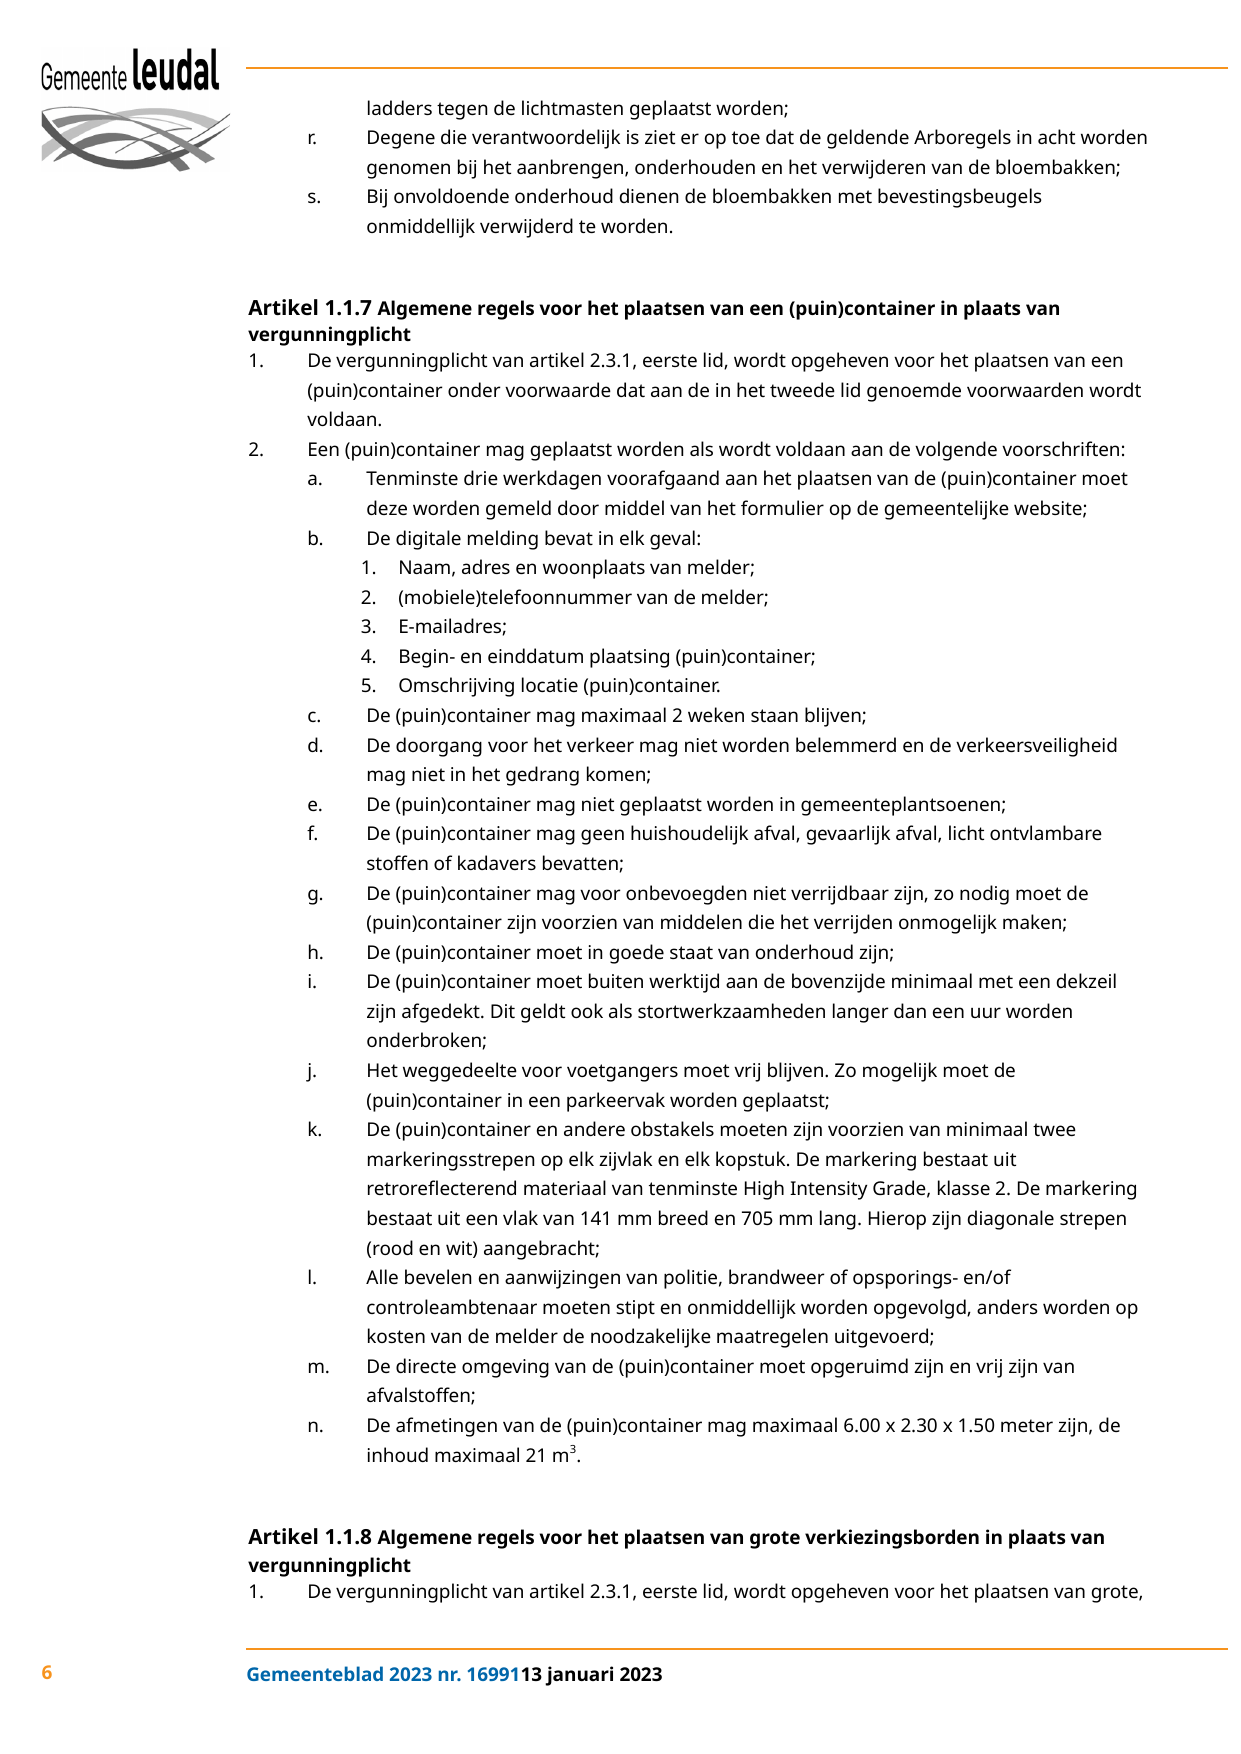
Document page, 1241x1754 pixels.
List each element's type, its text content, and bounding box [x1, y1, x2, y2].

list Begin- en einddatum plaatsing (puin)container; [361, 643, 1152, 669]
list Bij onvoldoende onderhoud dienen de bloembakken met bevestingsbeugels onmiddellijk verwijderd te worden. [307, 183, 1152, 239]
list De vergunningplicht van artikel 2.3.1, eerste lid, wordt opgeheven voor het plaatsen van grote, [248, 1579, 1152, 1604]
list De (puin)container en andere obstakels moeten zijn voorzien van minimaal twee markeringsstrepen op elk zijvlak en elk kopstuk. De markering bestaat uit retroreflecterend materiaal van tenminste High Intensity Grade, klasse 2. De markering bestaat uit een vlak van 141 mm breed en 705 mm lang. Hierop zijn diagonale strepen (rood en wit) aangebracht; [307, 1116, 1152, 1261]
list ladders tegen de lichtmasten geplaatst worden; [307, 95, 1152, 121]
list Omschrijving locatie (puin)container. [361, 673, 1152, 698]
list Degene die verantwoordelijk is ziet er op toe dat de geldende Arboregels in acht worden genomen bij het aanbrengen, onderhouden en het verwijderen van de bloembakken; [307, 124, 1152, 180]
list De (puin)container mag voor onbevoegden niet verrijdbaar zijn, zo nodig moet de (puin)container zijn voorzien van middelen die het verrijden onmogelijk maken; [307, 880, 1152, 935]
list De afmetingen van de (puin)container mag maximaal 6.00 x 2.30 x 1.50 meter zijn, de inhoud maximaal 21 m3. [307, 1412, 1152, 1468]
list E-mailadres; [361, 613, 1152, 639]
list De (puin)container moet buiten werktijd aan de bovenzijde minimaal met een dekzeil zijn afgedekt. Dit geldt ook als stortwerkzaamheden langer dan een uur worden onderbroken; [307, 968, 1152, 1053]
list Naam, adres en woonplaats van melder; [361, 554, 1152, 580]
list Een (puin)container mag geplaatst worden als wordt voldaan aan de volgende voorschriften: [248, 436, 1152, 462]
list De (puin)container mag niet geplaatst worden in gemeenteplantsoenen; [307, 791, 1152, 817]
list Tenminste drie werkdagen voorafgaand aan het plaatsen van de (puin)container moet deze worden gemeld door middel van het formulier op de gemeentelijke website; [307, 466, 1152, 521]
list De (puin)container moet in goede staat van onderhoud zijn; [307, 939, 1152, 965]
list De doorgang voor het verkeer mag niet worden belemmerd en de verkeersveiligheid mag niet in het gedrang komen; [307, 732, 1152, 787]
list Alle bevelen en aanwijzingen van politie, brandweer of opsporings- en/of controleambtenaar moeten stipt en onmiddellijk worden opgevolgd, anders worden op kosten van de melder de noodzakelijke maatregelen uitgevoerd; [307, 1264, 1152, 1349]
list Het weggedeelte voor voetgangers moet vrij blijven. Zo mogelijk moet de (puin)container in een parkeervak worden geplaatst; [307, 1057, 1152, 1113]
text Artikel 1.1.7 Algemene regels voor het plaatsen van een (puin)container in plaats van vergunningplicht [248, 293, 1152, 347]
text Artikel 1.1.8 Algemene regels voor het plaatsen van grote verkiezingsborden in plaats van vergunningplicht [248, 1522, 1152, 1579]
picture [41, 47, 231, 172]
list De (puin)container mag maximaal 2 weken staan blijven; [307, 702, 1152, 728]
list De (puin)container mag geen huishoudelijk afval, gevaarlijk afval, licht ontvlambare stoffen of kadavers bevatten; [307, 821, 1152, 876]
list De vergunningplicht van artikel 2.3.1, eerste lid, wordt opgeheven voor het plaatsen van een (puin)container onder voorwaarde dat aan de in het tweede lid genoemde voorwaarden wordt voldaan. [248, 347, 1152, 432]
list De directe omgeving van de (puin)container moet opgeruimd zijn en vrij zijn van afvalstoffen; [307, 1353, 1152, 1408]
list De digitale melding bevat in elk geval: [307, 525, 1152, 551]
list (mobiele)telefoonnummer van de melder; [361, 584, 1152, 610]
